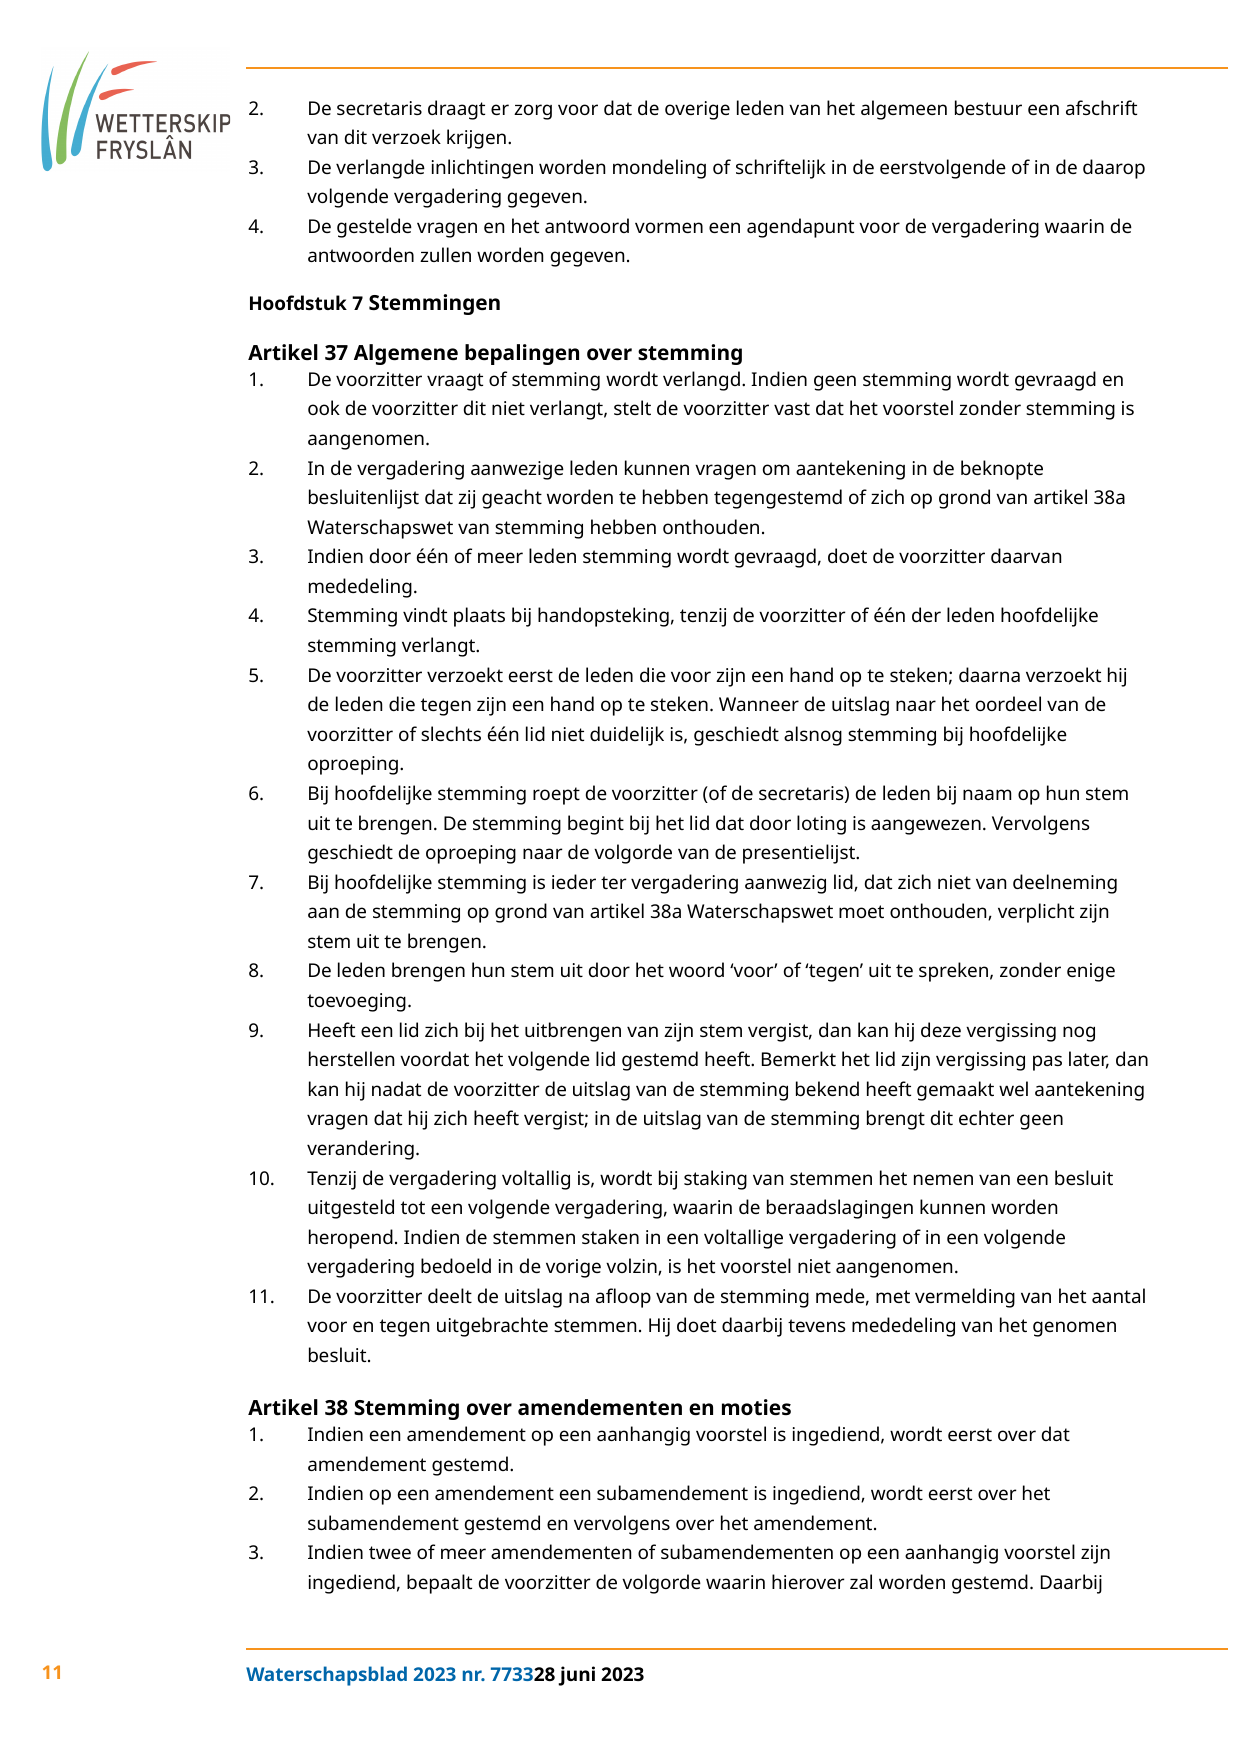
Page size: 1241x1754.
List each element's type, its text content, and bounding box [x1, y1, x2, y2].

list De voorzitter vraagt of stemming wordt verlangd. Indien geen stemming wordt gevraagd en ook de voorzitter dit niet verlangt, stelt de voorzitter vast dat het voorstel zonder stemming is aangenomen. [248, 366, 1152, 451]
list De voorzitter verzoekt eerst de leden die voor zijn een hand op te steken; daarna verzoekt hij de leden die tegen zijn een hand op te steken. Wanneer de uitslag naar het oordeel van de voorzitter of slechts één lid niet duidelijk is, geschiedt alsnog stemming bij hoofdelijke oproeping. [248, 662, 1152, 776]
text Artikel 38 Stemming over amendementen en moties [248, 1393, 1152, 1421]
list De gestelde vragen en het antwoord vormen een agendapunt voor de vergadering waarin de antwoorden zullen worden gegeven. [248, 213, 1152, 268]
list Stemming vindt plaats bij handopsteking, tenzij de voorzitter of één der leden hoofdelijke stemming verlangt. [248, 603, 1152, 658]
text Hoofdstuk 7 Stemmingen [248, 288, 1152, 317]
text Artikel 37 Algemene bepalingen over stemming [248, 338, 1152, 366]
list Heeft een lid zich bij het uitbrengen van zijn stem vergist, dan kan hij deze vergissing nog herstellen voordat het volgende lid gestemd heeft. Bemerkt het lid zijn vergissing pas later, dan kan hij nadat de voorzitter de uitslag van de stemming bekend heeft gemaakt wel aantekening vragen dat hij zich heeft vergist; in de uitslag van de stemming brengt dit echter geen verandering. [248, 1017, 1152, 1161]
list Tenzij de vergadering voltallig is, wordt bij staking van stemmen het nemen van een besluit uitgesteld tot een volgende vergadering, waarin de beraadslagingen kunnen worden heropend. Indien de stemmen staken in een voltallige vergadering of in een volgende vergadering bedoeld in de vorige volzin, is het voorstel niet aangenomen. [248, 1165, 1152, 1279]
list Bij hoofdelijke stemming is ieder ter vergadering aanwezig lid, dat zich niet van deelneming aan de stemming op grond van artikel 38a Waterschapswet moet onthouden, verplicht zijn stem uit te brengen. [248, 869, 1152, 954]
list Indien een amendement op een aanhangig voorstel is ingediend, wordt eerst over dat amendement gestemd. [248, 1421, 1152, 1476]
list De voorzitter deelt de uitslag na afloop van de stemming mede, met vermelding van het aantal voor en tegen uitgebrachte stemmen. Hij doet daarbij tevens mededeling van het genomen besluit. [248, 1283, 1152, 1368]
list Bij hoofdelijke stemming roept de voorzitter (of de secretaris) de leden bij naam op hun stem uit te brengen. De stemming begint bij het lid dat door loting is aangewezen. Vervolgens geschiedt de oproeping naar de volgorde van de presentielijst. [248, 780, 1152, 865]
list Indien op een amendement een subamendement is ingediend, wordt eerst over het subamendement gestemd en vervolgens over het amendement. [248, 1480, 1152, 1536]
list De verlangde inlichtingen worden mondeling of schriftelijk in de eerstvolgende of in de daarop volgende vergadering gegeven. [248, 154, 1152, 209]
list Indien door één of meer leden stemming wordt gevraagd, doet de voorzitter daarvan mededeling. [248, 543, 1152, 599]
list De leden brengen hun stem uit door het woord ‘voor’ of ‘tegen’ uit te spreken, zonder enige toevoeging. [248, 958, 1152, 1013]
list In de vergadering aanwezige leden kunnen vragen om aantekening in de beknopte besluitenlijst dat zij geacht worden te hebben tegengestemd of zich op grond van artikel 38a Waterschapswet van stemming hebben onthouden. [248, 455, 1152, 540]
picture [41, 47, 231, 172]
list Indien twee of meer amendementen of subamendementen op een aanhangig voorstel zijn ingediend, bepaalt de voorzitter de volgorde waarin hierover zal worden gestemd. Daarbij [248, 1539, 1152, 1595]
list De secretaris draagt er zorg voor dat de overige leden van het algemeen bestuur een afschrift van dit verzoek krijgen. [248, 95, 1152, 150]
